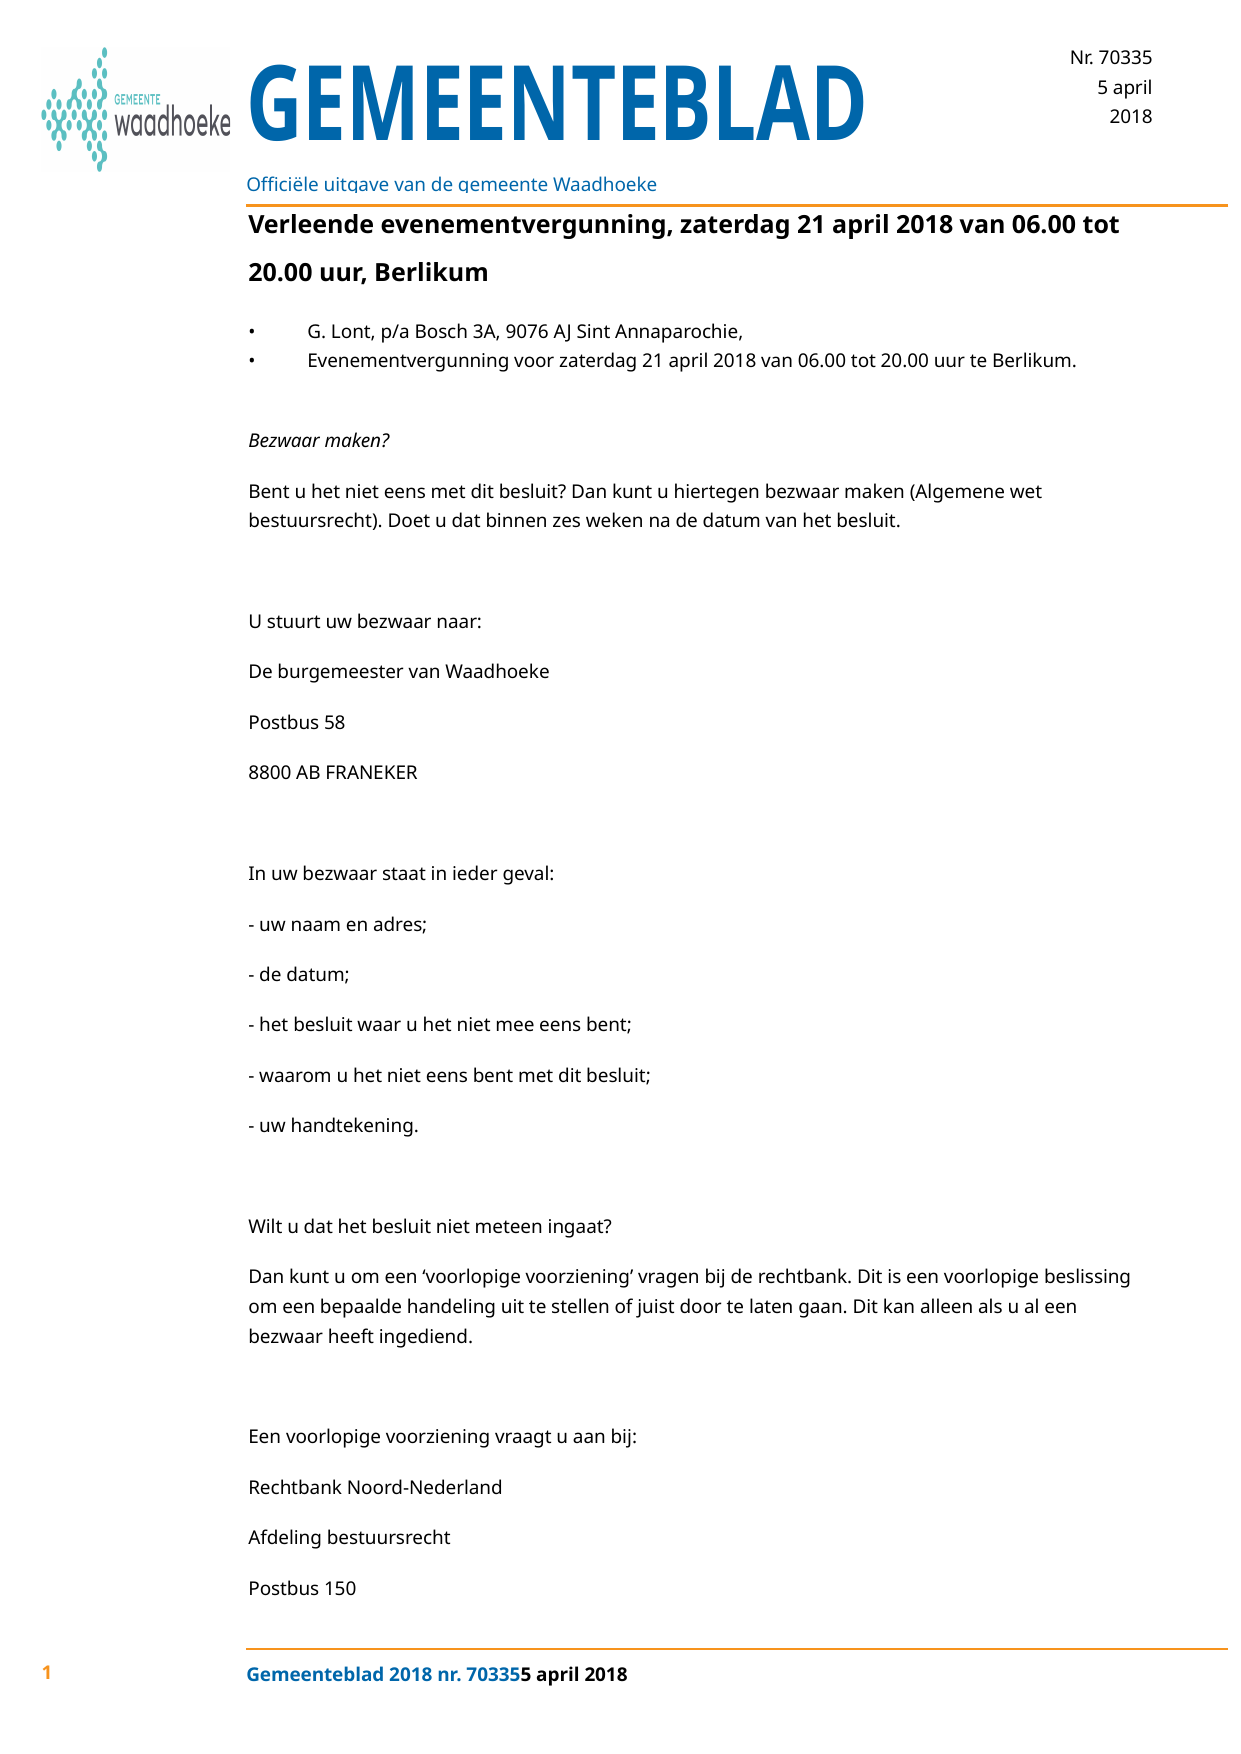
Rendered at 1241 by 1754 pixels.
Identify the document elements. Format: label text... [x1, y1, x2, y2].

text Dan kunt u om een ‘voorlopige voorziening’ vragen bij de rechtbank. Dit is een voorlopige beslissing om een bepaalde handeling uit te stellen of juist door te laten gaan. Dit kan alleen als u al een bezwaar heeft ingediend. [248, 1264, 1152, 1349]
text - uw naam en adres; [248, 911, 1152, 937]
text Bezwaar maken? [248, 427, 1152, 453]
list G. Lont, p/a Bosch 3A, 9076 AJ Sint Annaparochie, [248, 318, 1152, 344]
list Evenementvergunning voor zaterdag 21 april 2018 van 06.00 tot 20.00 uur te Berlikum. [248, 347, 1152, 373]
text De burgemeester van Waadhoeke [248, 659, 1152, 684]
text - het besluit waar u het niet mee eens bent; [248, 1012, 1152, 1037]
text Bent u het niet eens met dit besluit? Dan kunt u hiertegen bezwaar maken (Algemene wet bestuursrecht). Doet u dat binnen zes weken na de datum van het besluit. [248, 478, 1152, 533]
text Wilt u dat het besluit niet meteen ingaat? [248, 1213, 1152, 1239]
text Postbus 58 [248, 709, 1152, 735]
text - uw handtekening. [248, 1112, 1152, 1138]
text 8800 AB FRANEKER [248, 759, 1152, 785]
text Rechtbank Noord-Nederland [248, 1474, 1152, 1500]
text - de datum; [248, 961, 1152, 987]
text - waarom u het niet eens bent met dit besluit; [248, 1062, 1152, 1088]
picture [41, 47, 231, 172]
text U stuurt uw bezwaar naar: [248, 608, 1152, 634]
text Afdeling bestuursrecht [248, 1524, 1152, 1550]
text Postbus 150 [248, 1575, 1152, 1601]
text In uw bezwaar staat in ieder geval: [248, 860, 1152, 886]
text Verleende evenementvergunning, zaterdag 21 april 2018 van 06.00 tot 20.00 uur, Berlikum [248, 207, 1152, 288]
text Een voorlopige voorziening vraagt u aan bij: [248, 1424, 1152, 1449]
